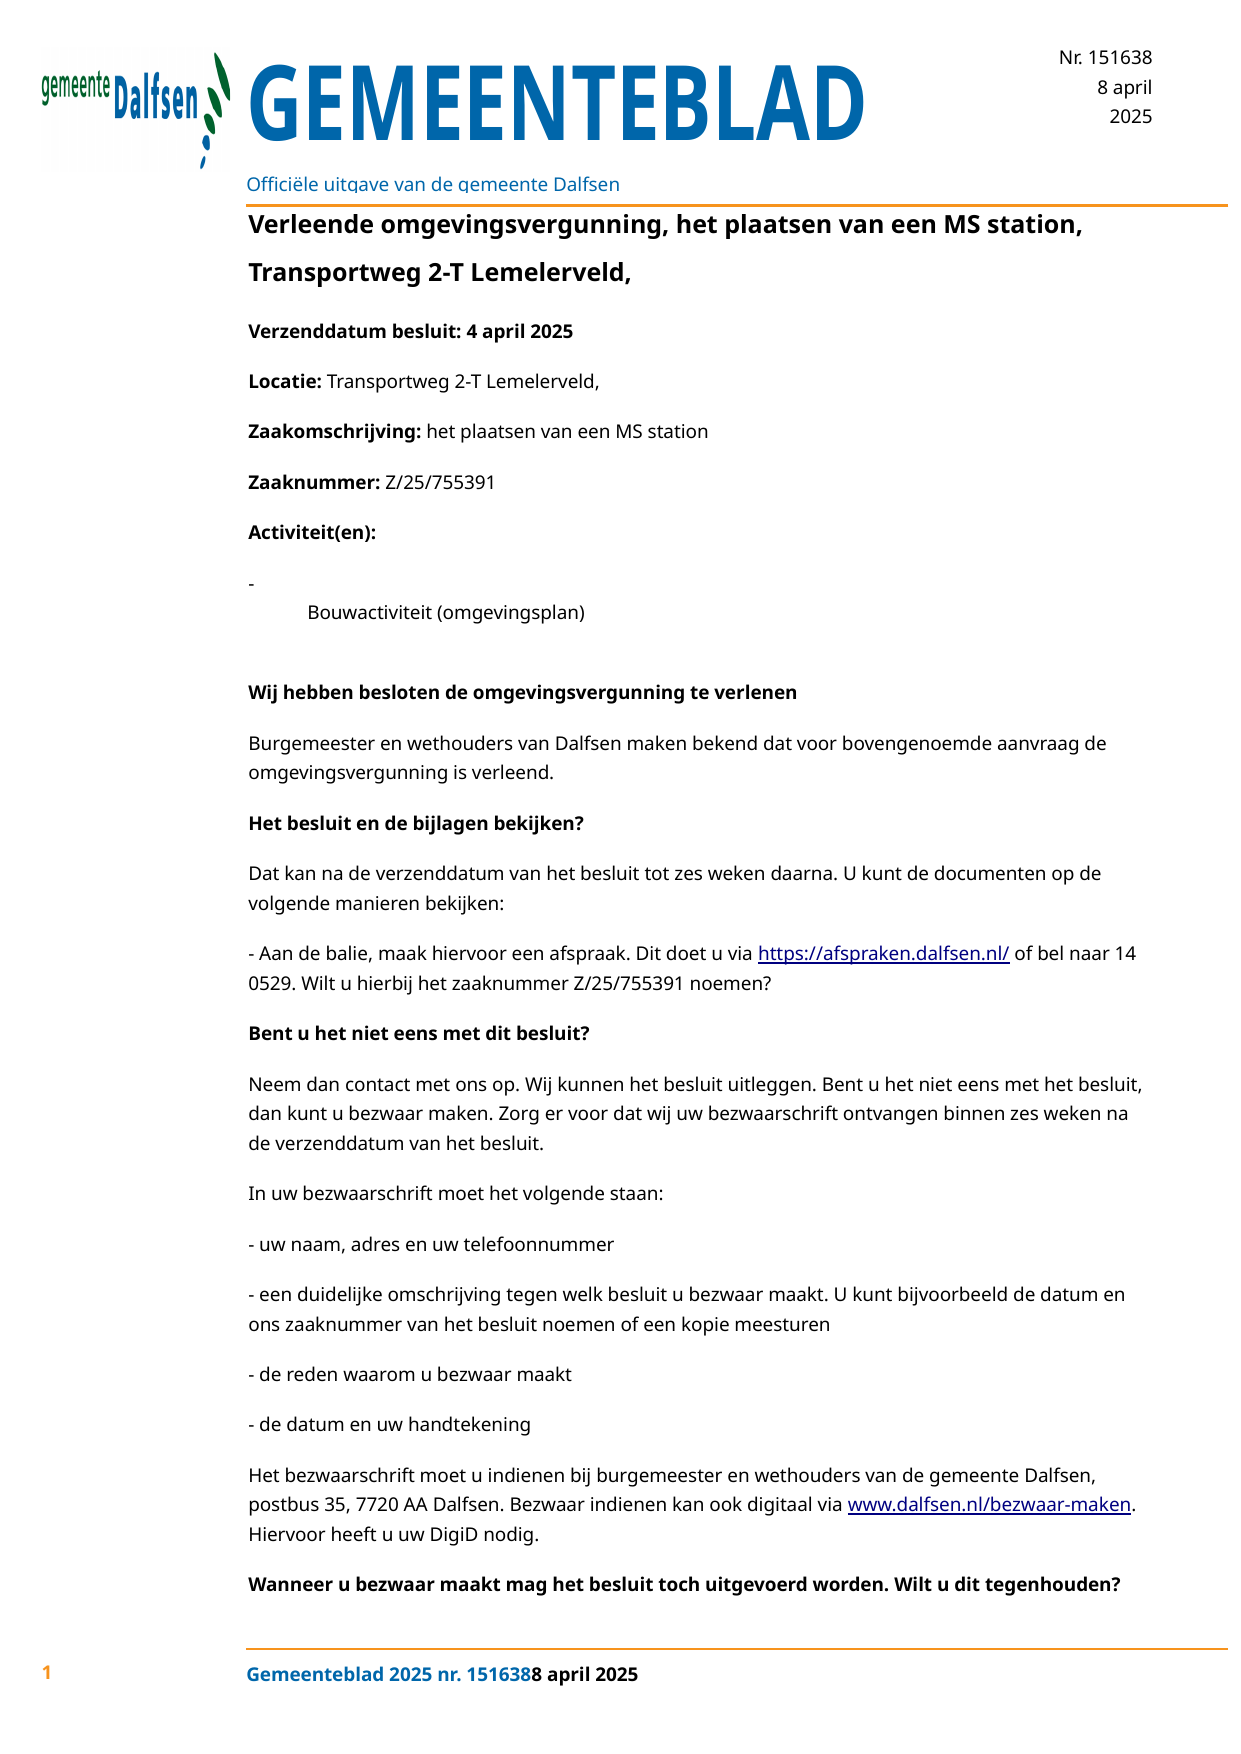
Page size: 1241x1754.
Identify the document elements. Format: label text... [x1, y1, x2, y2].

list Bouwactiviteit (omgevingsplan) [248, 599, 1152, 625]
text Verzenddatum besluit: 4 april 2025 [248, 318, 1152, 344]
text Bent u het niet eens met dit besluit? [248, 1020, 1152, 1046]
text Neem dan contact met ons op. Wij kunnen het besluit uitleggen. Bent u het niet eens met het besluit, dan kunt u bezwaar maken. Zorg er voor dat wij uw bezwaarschrift ontvangen binnen zes weken na de verzenddatum van het besluit. [248, 1071, 1152, 1156]
text - uw naam, adres en uw telefoonnummer [248, 1231, 1152, 1257]
text Burgemeester en wethouders van Dalfsen maken bekend dat voor bovengenoemde aanvraag de omgevingsvergunning is verleend. [248, 730, 1152, 785]
text Wij hebben besloten de omgevingsvergunning te verlenen [248, 679, 1152, 705]
text Verleende omgevingsvergunning, het plaatsen van een MS station, Transportweg 2-T Lemelerveld, [248, 207, 1152, 288]
text Het bezwaarschrift moet u indienen bij burgemeester en wethouders van de gemeente Dalfsen, postbus 35, 7720 AA Dalfsen. Bezwaar indienen kan ook digitaal via www.dalfsen.nl/bezwaar-maken. Hiervoor heeft u uw DigiD nodig. [248, 1462, 1152, 1547]
text - een duidelijke omschrijving tegen welk besluit u bezwaar maakt. U kunt bijvoorbeeld de datum en ons zaaknummer van het besluit noemen of een kopie meesturen [248, 1281, 1152, 1337]
text Het besluit en de bijlagen bekijken? [248, 810, 1152, 836]
text In uw bezwaarschrift moet het volgende staan: [248, 1180, 1152, 1206]
text Activiteit(en): [248, 519, 1152, 545]
text Wanneer u bezwaar maakt mag het besluit toch uitgevoerd worden. Wilt u dit tegenhouden? [248, 1572, 1152, 1597]
text Zaakomschrijving: het plaatsen van een MS station [248, 419, 1152, 444]
picture [41, 47, 231, 172]
text - de reden waarom u bezwaar maakt [248, 1361, 1152, 1387]
text - de datum en uw handtekening [248, 1412, 1152, 1437]
text - Aan de balie, maak hiervoor een afspraak. Dit doet u via https://afspraken.dalfsen.nl/ of bel naar 14 0529. Wilt u hierbij het zaaknummer Z/25/755391 noemen? [248, 940, 1152, 996]
text Locatie: Transportweg 2-T Lemelerveld, [248, 368, 1152, 394]
text Zaaknummer: Z/25/755391 [248, 469, 1152, 495]
text Dat kan na de verzenddatum van het besluit tot zes weken daarna. U kunt de documenten op de volgende manieren bekijken: [248, 860, 1152, 916]
